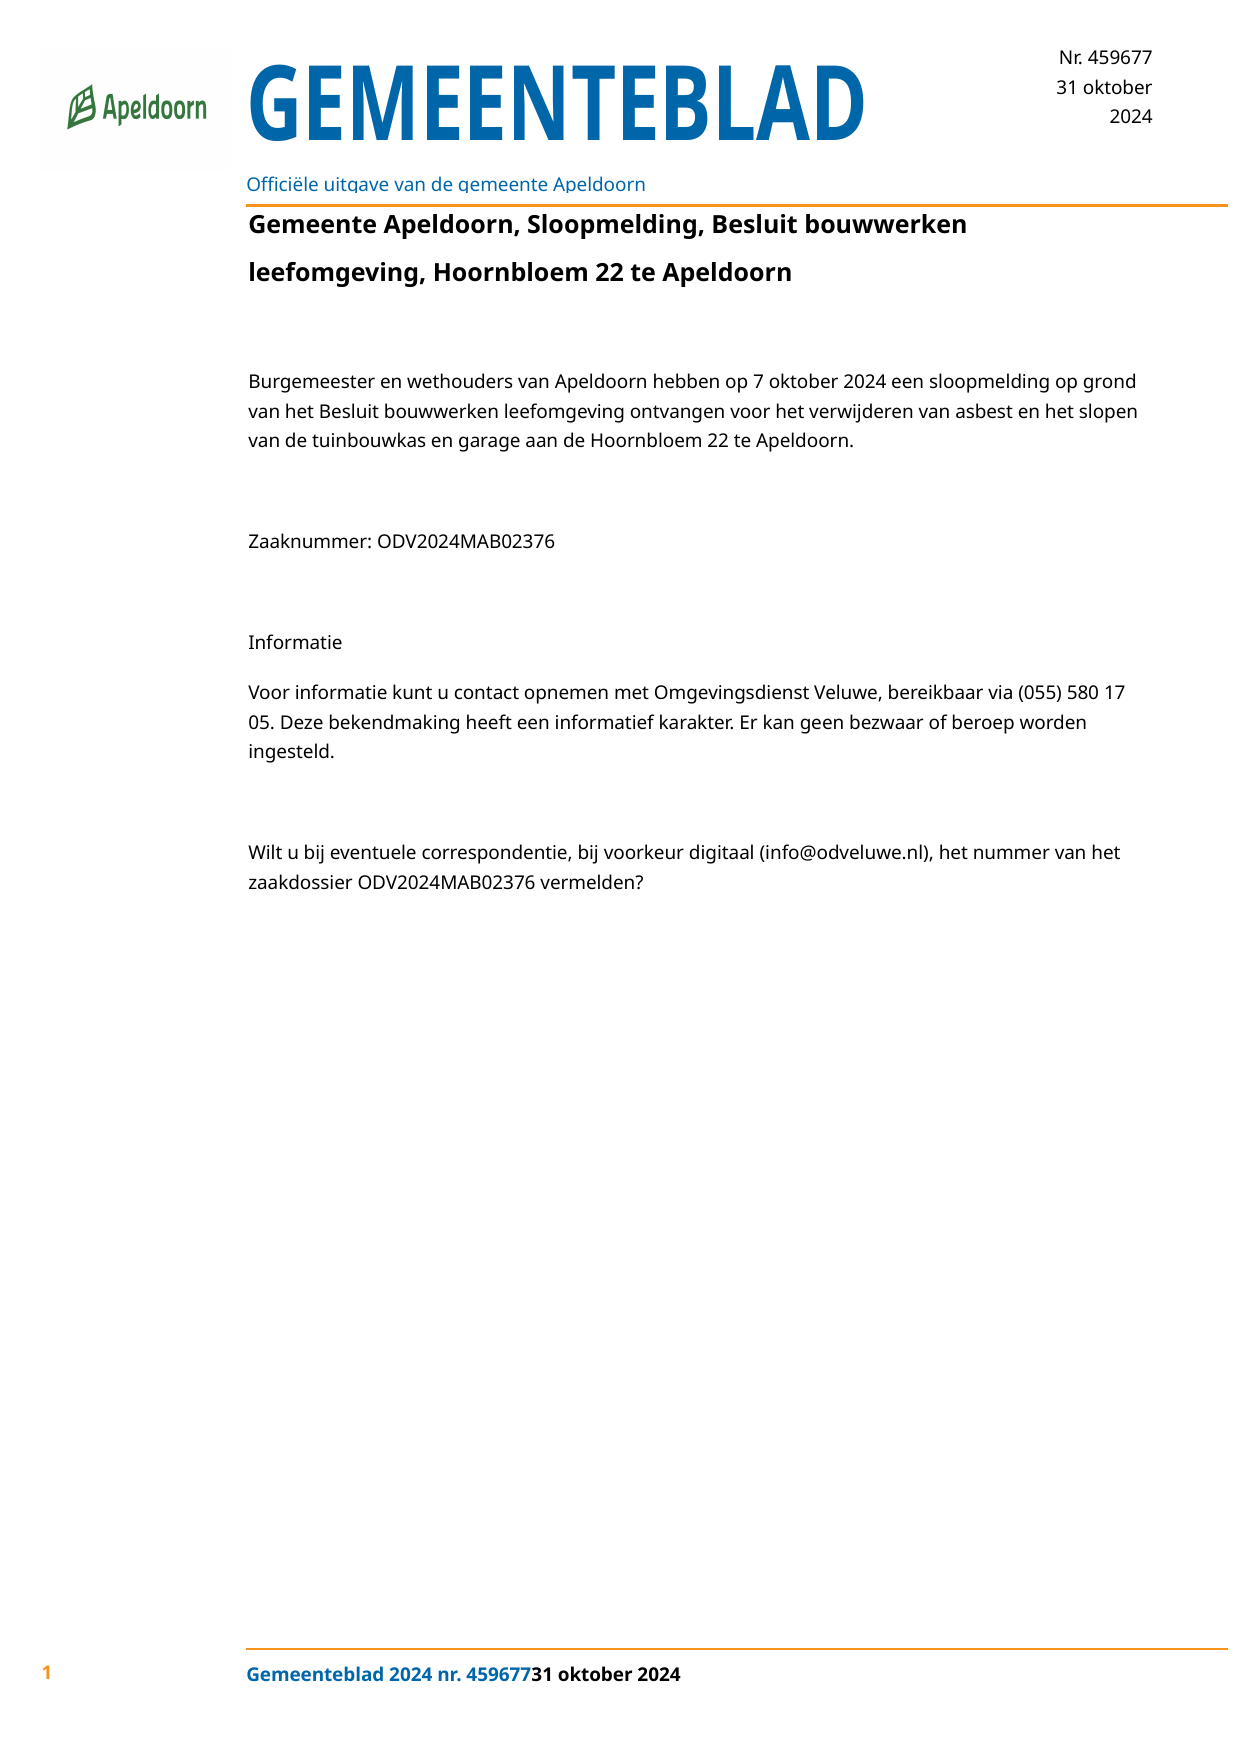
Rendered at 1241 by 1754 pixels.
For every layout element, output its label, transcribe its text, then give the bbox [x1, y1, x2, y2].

text Gemeente Apeldoorn, Sloopmelding, Besluit bouwwerken leefomgeving, Hoornbloem 22 te Apeldoorn [248, 207, 1152, 288]
text Voor informatie kunt u contact opnemen met Omgevingsdienst Veluwe, bereikbaar via (055) 580 17 05. Deze bekendmaking heeft een informatief karakter. Er kan geen bezwaar of beroep worden ingesteld. [248, 679, 1152, 764]
text Burgemeester en wethouders van Apeldoorn hebben op 7 oktober 2024 een sloopmelding op grond van het Besluit bouwwerken leefomgeving ontvangen voor het verwijderen van asbest en het slopen van de tuinbouwkas en garage aan de Hoornbloem 22 te Apeldoorn. [248, 368, 1152, 453]
text Informatie [248, 629, 1152, 655]
text Zaaknummer: ODV2024MAB02376 [248, 528, 1152, 554]
text Wilt u bij eventuele correspondentie, bij voorkeur digitaal (info@odveluwe.nl), het nummer van het zaakdossier ODV2024MAB02376 vermelden? [248, 839, 1152, 895]
picture [41, 47, 231, 172]
